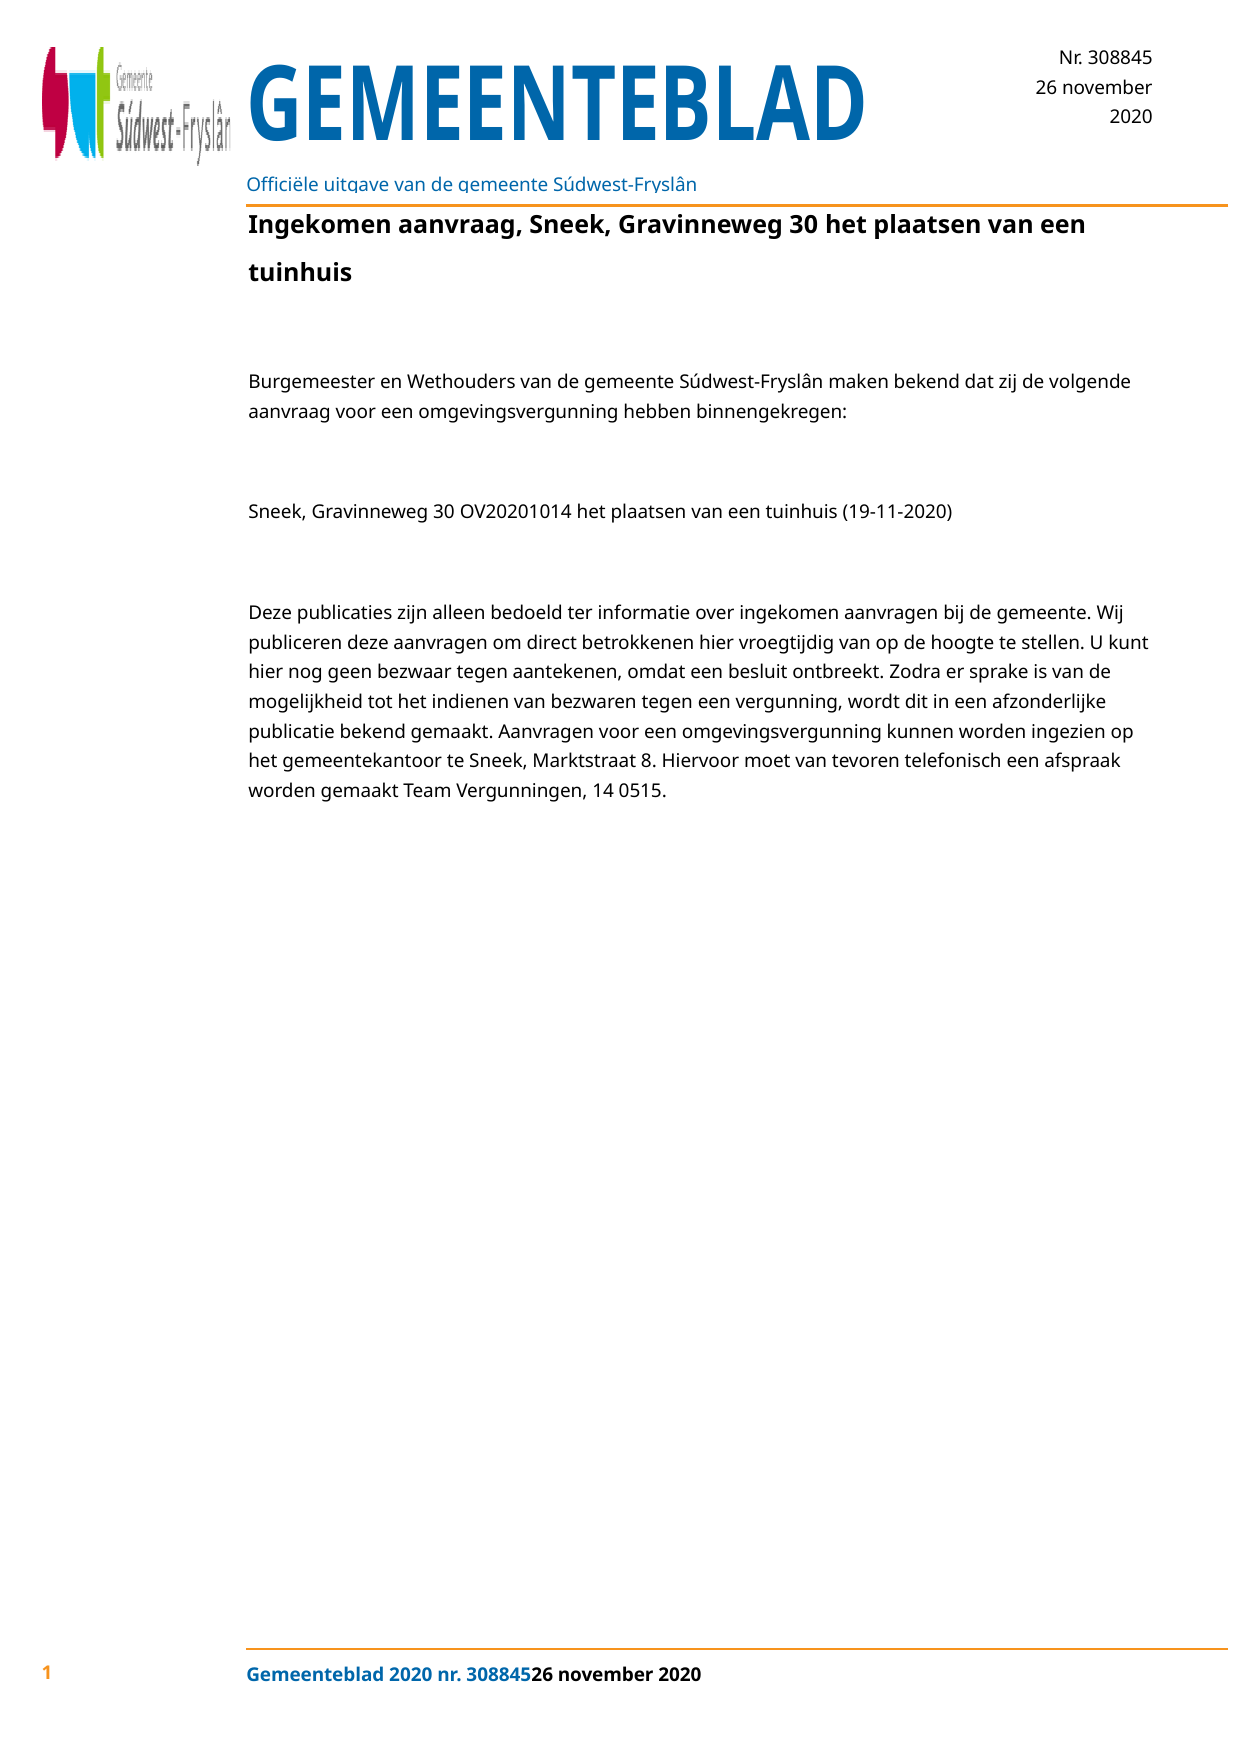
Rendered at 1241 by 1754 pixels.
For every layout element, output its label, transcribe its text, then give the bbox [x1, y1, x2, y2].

text Sneek, Gravinneweg 30 OV20201014 het plaatsen van een tuinhuis (19-11-2020) [248, 499, 1152, 524]
text Ingekomen aanvraag, Sneek, Gravinneweg 30 het plaatsen van een tuinhuis [248, 207, 1152, 288]
text Deze publicaties zijn alleen bedoeld ter informatie over ingekomen aanvragen bij de gemeente. Wij publiceren deze aanvragen om direct betrokkenen hier vroegtijdig van op de hoogte te stellen. U kunt hier nog geen bezwaar tegen aantekenen, omdat een besluit ontbreekt. Zodra er sprake is van de mogelijkheid tot het indienen van bezwaren tegen een vergunning, wordt dit in een afzonderlijke publicatie bekend gemaakt. Aanvragen voor een omgevingsvergunning kunnen worden ingezien op het gemeentekantoor te Sneek, Marktstraat 8. Hiervoor moet van tevoren telefonisch een afspraak worden gemaakt Team Vergunningen, 14 0515. [248, 599, 1152, 803]
text Burgemeester en Wethouders van de gemeente Súdwest-Fryslân maken bekend dat zij de volgende aanvraag voor een omgevingsvergunning hebben binnengekregen: [248, 368, 1152, 424]
picture [41, 47, 231, 172]
